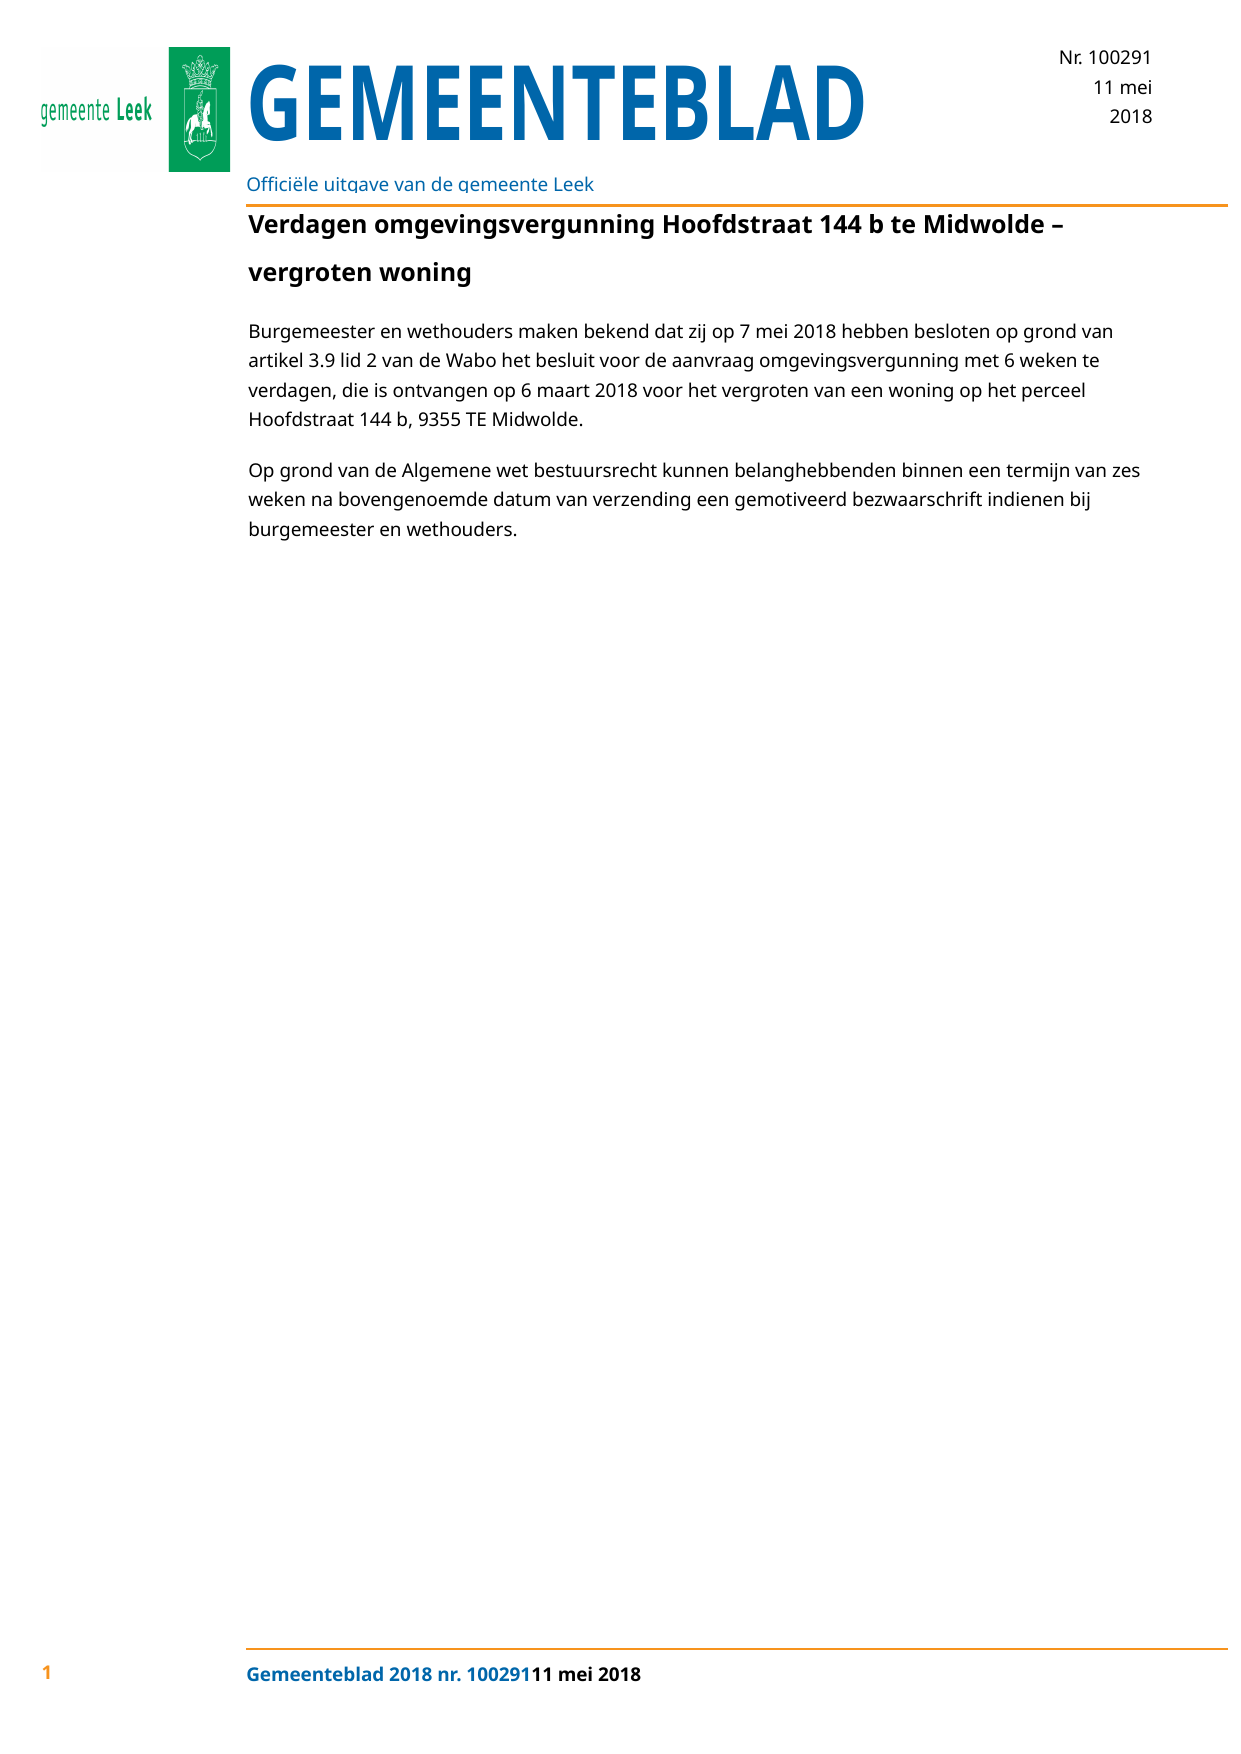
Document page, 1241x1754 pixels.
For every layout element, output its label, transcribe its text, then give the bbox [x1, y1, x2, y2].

picture [41, 47, 231, 172]
text Op grond van de Algemene wet bestuursrecht kunnen belanghebbenden binnen een termijn van zes weken na bovengenoemde datum van verzending een gemotiveerd bezwaarschrift indienen bij burgemeester en wethouders. [248, 457, 1152, 542]
text Verdagen omgevingsvergunning Hoofdstraat 144 b te Midwolde – vergroten woning [248, 207, 1152, 288]
text Burgemeester en wethouders maken bekend dat zij op 7 mei 2018 hebben besloten op grond van artikel 3.9 lid 2 van de Wabo het besluit voor de aanvraag omgevingsvergunning met 6 weken te verdagen, die is ontvangen op 6 maart 2018 voor het vergroten van een woning op het perceel Hoofdstraat 144 b, 9355 TE Midwolde. [248, 318, 1152, 432]
